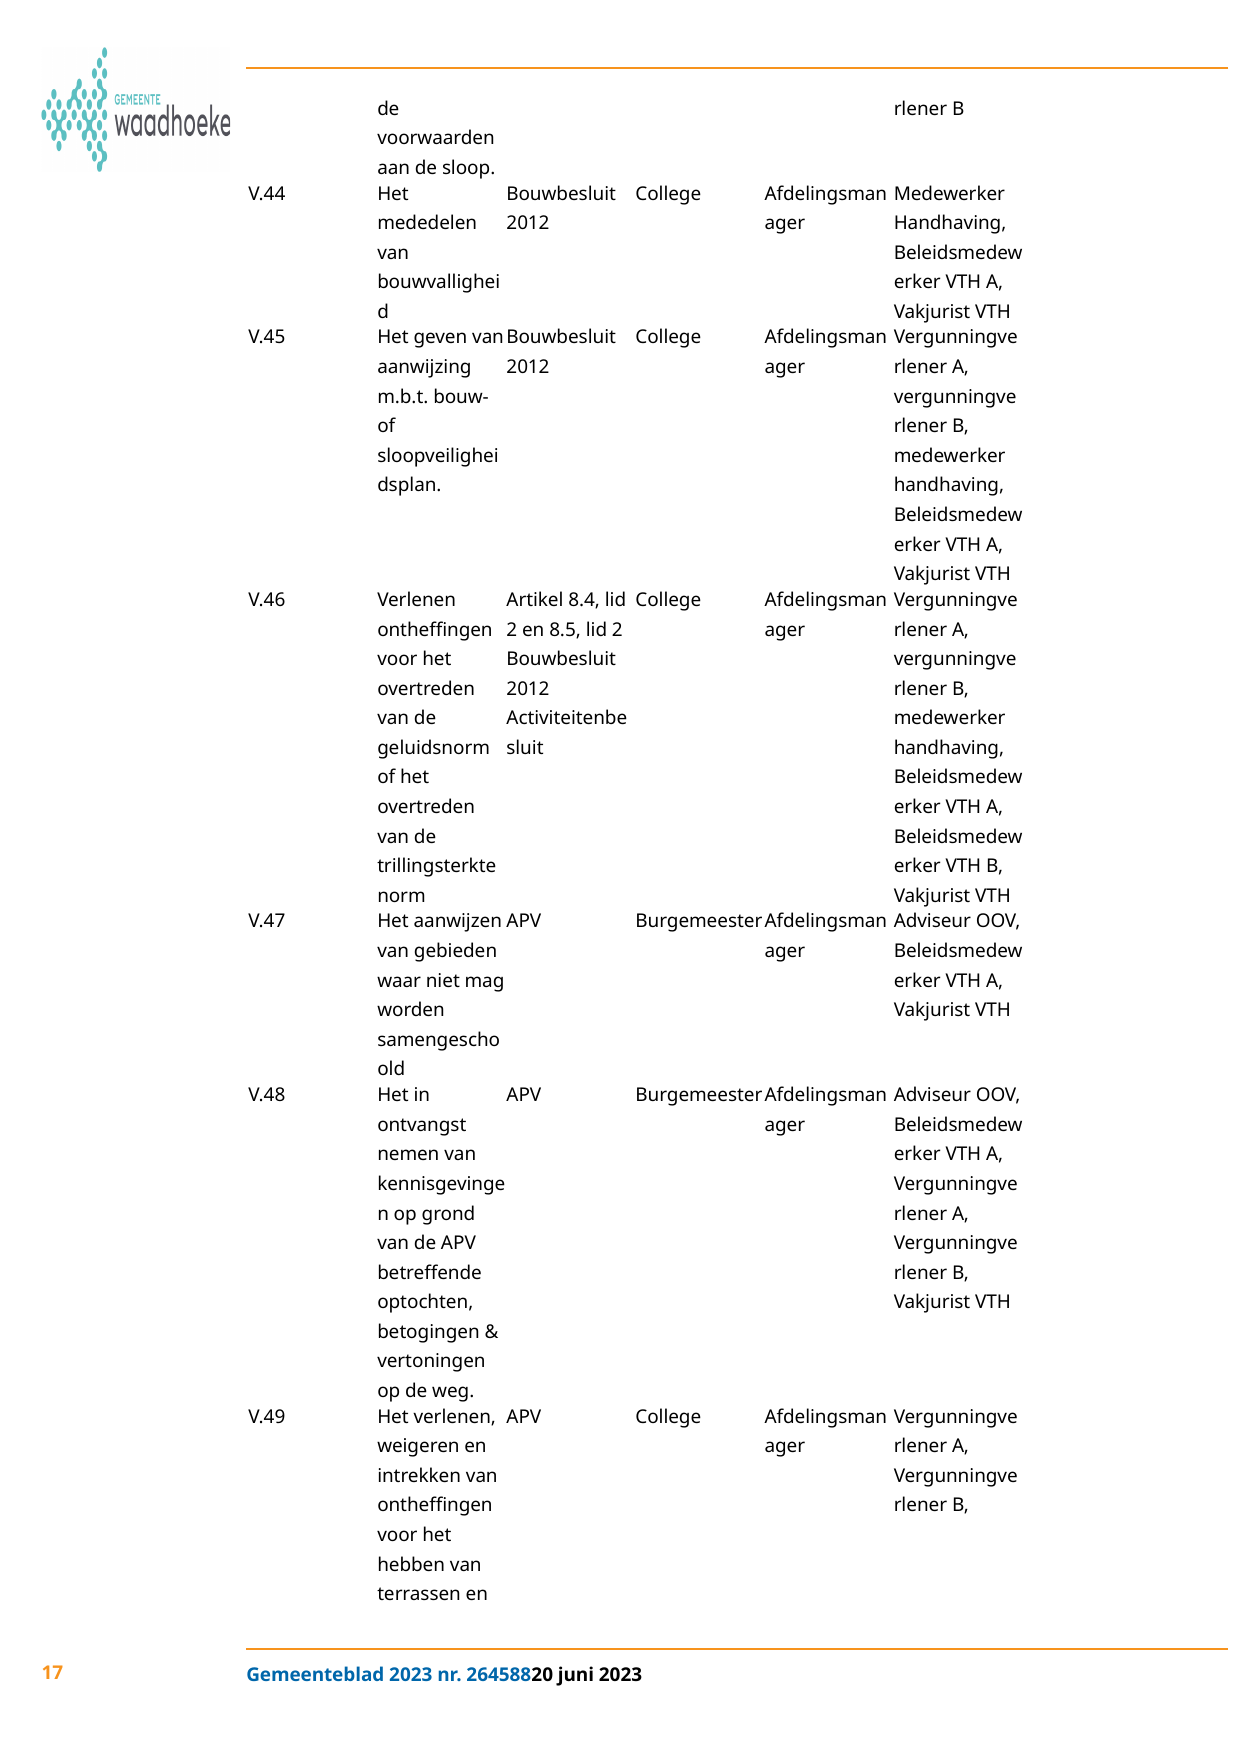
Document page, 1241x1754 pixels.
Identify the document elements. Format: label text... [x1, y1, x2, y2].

table_cell College [635, 1403, 764, 1606]
table_cell APV [506, 1081, 635, 1403]
table_cell Het in ontvangst nemen van kennisgevingen op grond van de APV betreffende optochten, betogingen & vertoningen op de weg. [377, 1081, 506, 1403]
table_cell Medewerker Handhaving, Beleidsmedewerker VTH A, Vakjurist VTH [894, 180, 1022, 324]
table_cell Afdelingsmanager [764, 324, 893, 586]
table_cell Bouwbesluit 2012 [506, 324, 635, 586]
table_cell V.46 [248, 586, 377, 908]
table_cell Burgemeester [635, 908, 764, 1081]
table_cell Adviseur OOV, Beleidsmedewerker VTH A, Vakjurist VTH [894, 908, 1022, 1081]
table_cell [248, 95, 377, 180]
table_cell Afdelingsmanager [764, 908, 893, 1081]
table_cell Vergunningverlener A, vergunningverlener B, medewerker handhaving, Beleidsmedewerker VTH A, Vakjurist VTH [894, 324, 1022, 586]
table_cell V.49 [248, 1403, 377, 1606]
table_cell Adviseur OOV, Beleidsmedewerker VTH A, Vergunningverlener A, Vergunningverlener B, Vakjurist VTH [894, 1081, 1022, 1403]
table_cell Het mededelen van bouwvalligheid [377, 180, 506, 324]
table_cell Verlenen ontheffingen voor het overtreden van de geluidsnorm of het overtreden van de trillingsterktenorm [377, 586, 506, 908]
table_cell APV [506, 908, 635, 1081]
table_cell [635, 95, 764, 180]
table_cell V.47 [248, 908, 377, 1081]
table_cell [506, 95, 635, 180]
table_cell V.48 [248, 1081, 377, 1403]
table_cell Het verlenen, weigeren en intrekken van ontheffingen voor het hebben van terrassen en [377, 1403, 506, 1606]
table_cell Afdelingsmanager [764, 1403, 893, 1606]
table_cell Vergunningverlener A, vergunningverlener B, medewerker handhaving, Beleidsmedewerker VTH A, Beleidsmedewerker VTH B, Vakjurist VTH [894, 586, 1022, 908]
table_cell Afdelingsmanager [764, 180, 893, 324]
table_cell [764, 95, 893, 180]
table_cell Afdelingsmanager [764, 586, 893, 908]
table_cell Afdelingsmanager [764, 1081, 893, 1403]
table_cell Bouwbesluit 2012 [506, 180, 635, 324]
table_cell Burgemeester [635, 1081, 764, 1403]
table_cell Vergunningverlener A, Vergunningverlener B, [894, 1403, 1022, 1606]
table_cell Het aanwijzen van gebieden waar niet mag worden samengeschoold [377, 908, 506, 1081]
table_cell APV [506, 1403, 635, 1606]
table_cell College [635, 324, 764, 586]
picture [41, 47, 231, 172]
table_cell Het geven van aanwijzing m.b.t. bouw- of sloopveiligheidsplan. [377, 324, 506, 586]
table_cell de voorwaarden aan de sloop. [377, 95, 506, 180]
table_cell rlener B [894, 95, 1022, 180]
table_cell College [635, 586, 764, 908]
table_cell Artikel 8.4, lid 2 en 8.5, lid 2 Bouwbesluit 2012 Activiteitenbesluit [506, 586, 635, 908]
table_cell College [635, 180, 764, 324]
table_cell V.44 [248, 180, 377, 324]
table_cell V.45 [248, 324, 377, 586]
